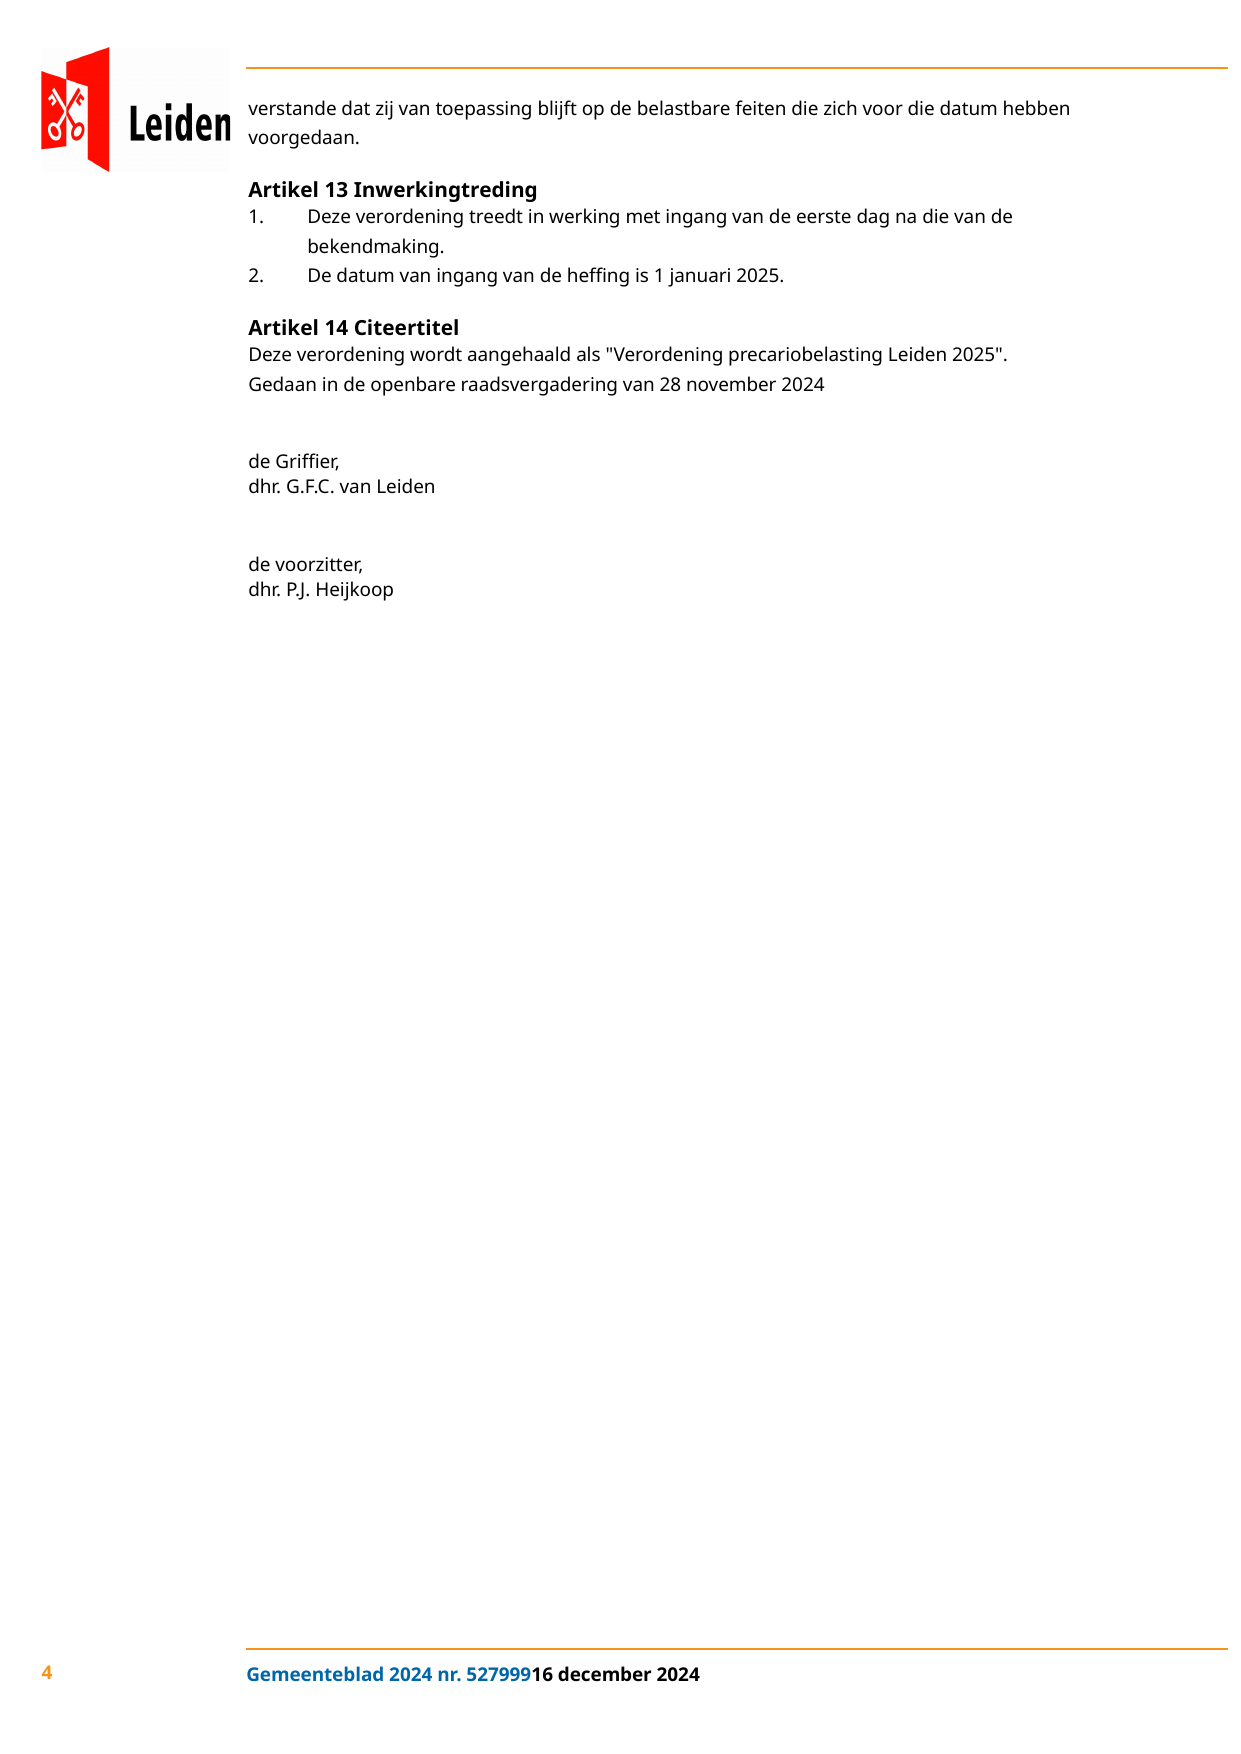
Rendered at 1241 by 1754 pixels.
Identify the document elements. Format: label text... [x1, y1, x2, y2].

text de voorzitter, [248, 551, 1152, 577]
text Deze verordening wordt aangehaald als "Verordening precariobelasting Leiden 2025". [248, 341, 1152, 367]
list Deze verordening treedt in werking met ingang van de eerste dag na die van de bekendmaking. [248, 203, 1152, 258]
text dhr. G.F.C. van Leiden [248, 474, 1152, 499]
text Artikel 14 Citeertitel [248, 313, 1152, 341]
text dhr. P.J. Heijkoop [248, 577, 1152, 602]
text verstande dat zij van toepassing blijft op de belastbare feiten die zich voor die datum hebben voorgedaan. [248, 95, 1152, 150]
picture [41, 47, 231, 172]
text Gedaan in de openbare raadsvergadering van 28 november 2024 [248, 371, 1152, 397]
list De datum van ingang van de heffing is 1 januari 2025. [248, 262, 1152, 288]
text Artikel 13 Inwerkingtreding [248, 175, 1152, 203]
text de Griffier, [248, 448, 1152, 474]
